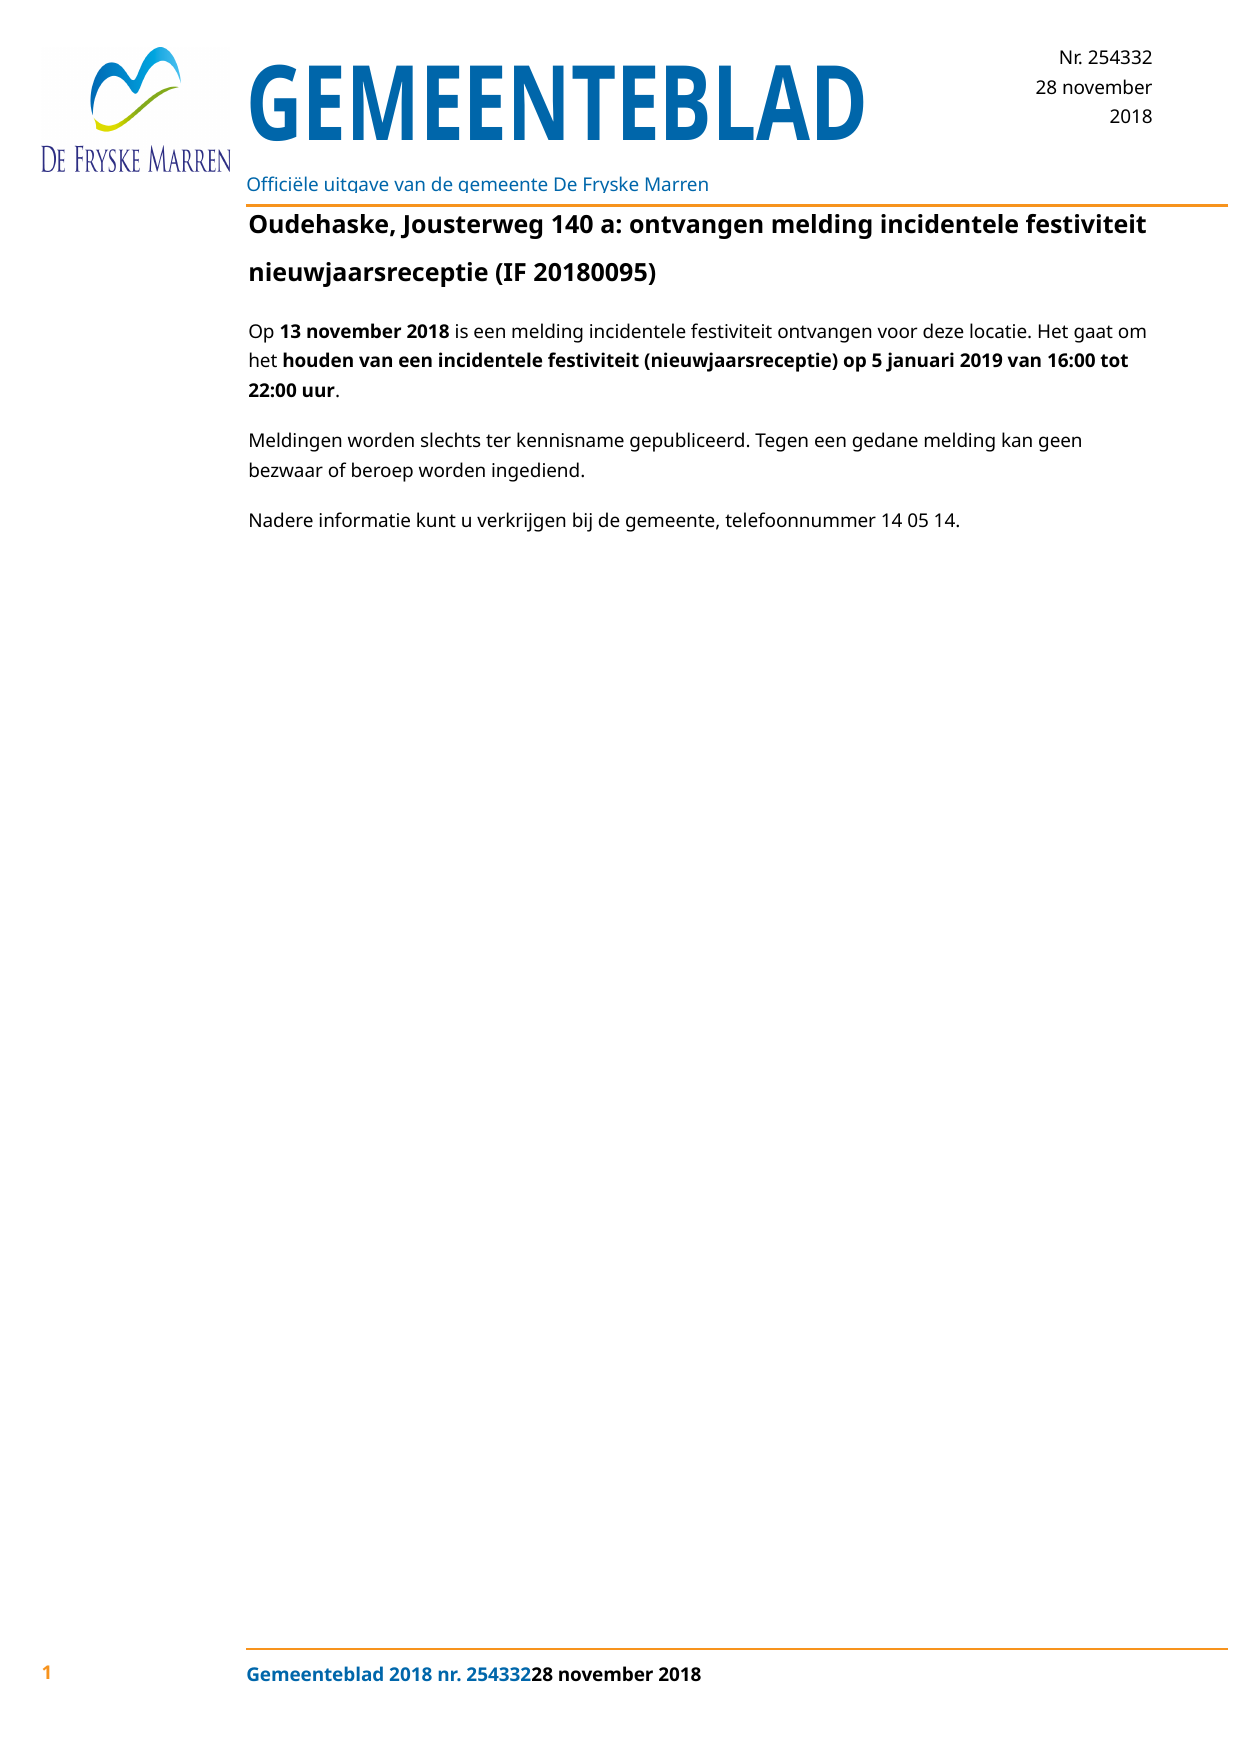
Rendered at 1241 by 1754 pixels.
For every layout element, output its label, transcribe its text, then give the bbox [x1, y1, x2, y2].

picture [41, 47, 231, 172]
text Op 13 november 2018 is een melding incidentele festiviteit ontvangen voor deze locatie. Het gaat om het houden van een incidentele festiviteit (nieuwjaarsreceptie) op 5 januari 2019 van 16:00 tot 22:00 uur. [248, 318, 1152, 403]
text Meldingen worden slechts ter kennisname gepubliceerd. Tegen een gedane melding kan geen bezwaar of beroep worden ingediend. [248, 427, 1152, 483]
text Nadere informatie kunt u verkrijgen bij de gemeente, telefoonnummer 14 05 14. [248, 507, 1152, 533]
text Oudehaske, Jousterweg 140 a: ontvangen melding incidentele festiviteit nieuwjaarsreceptie (IF 20180095) [248, 207, 1152, 288]
